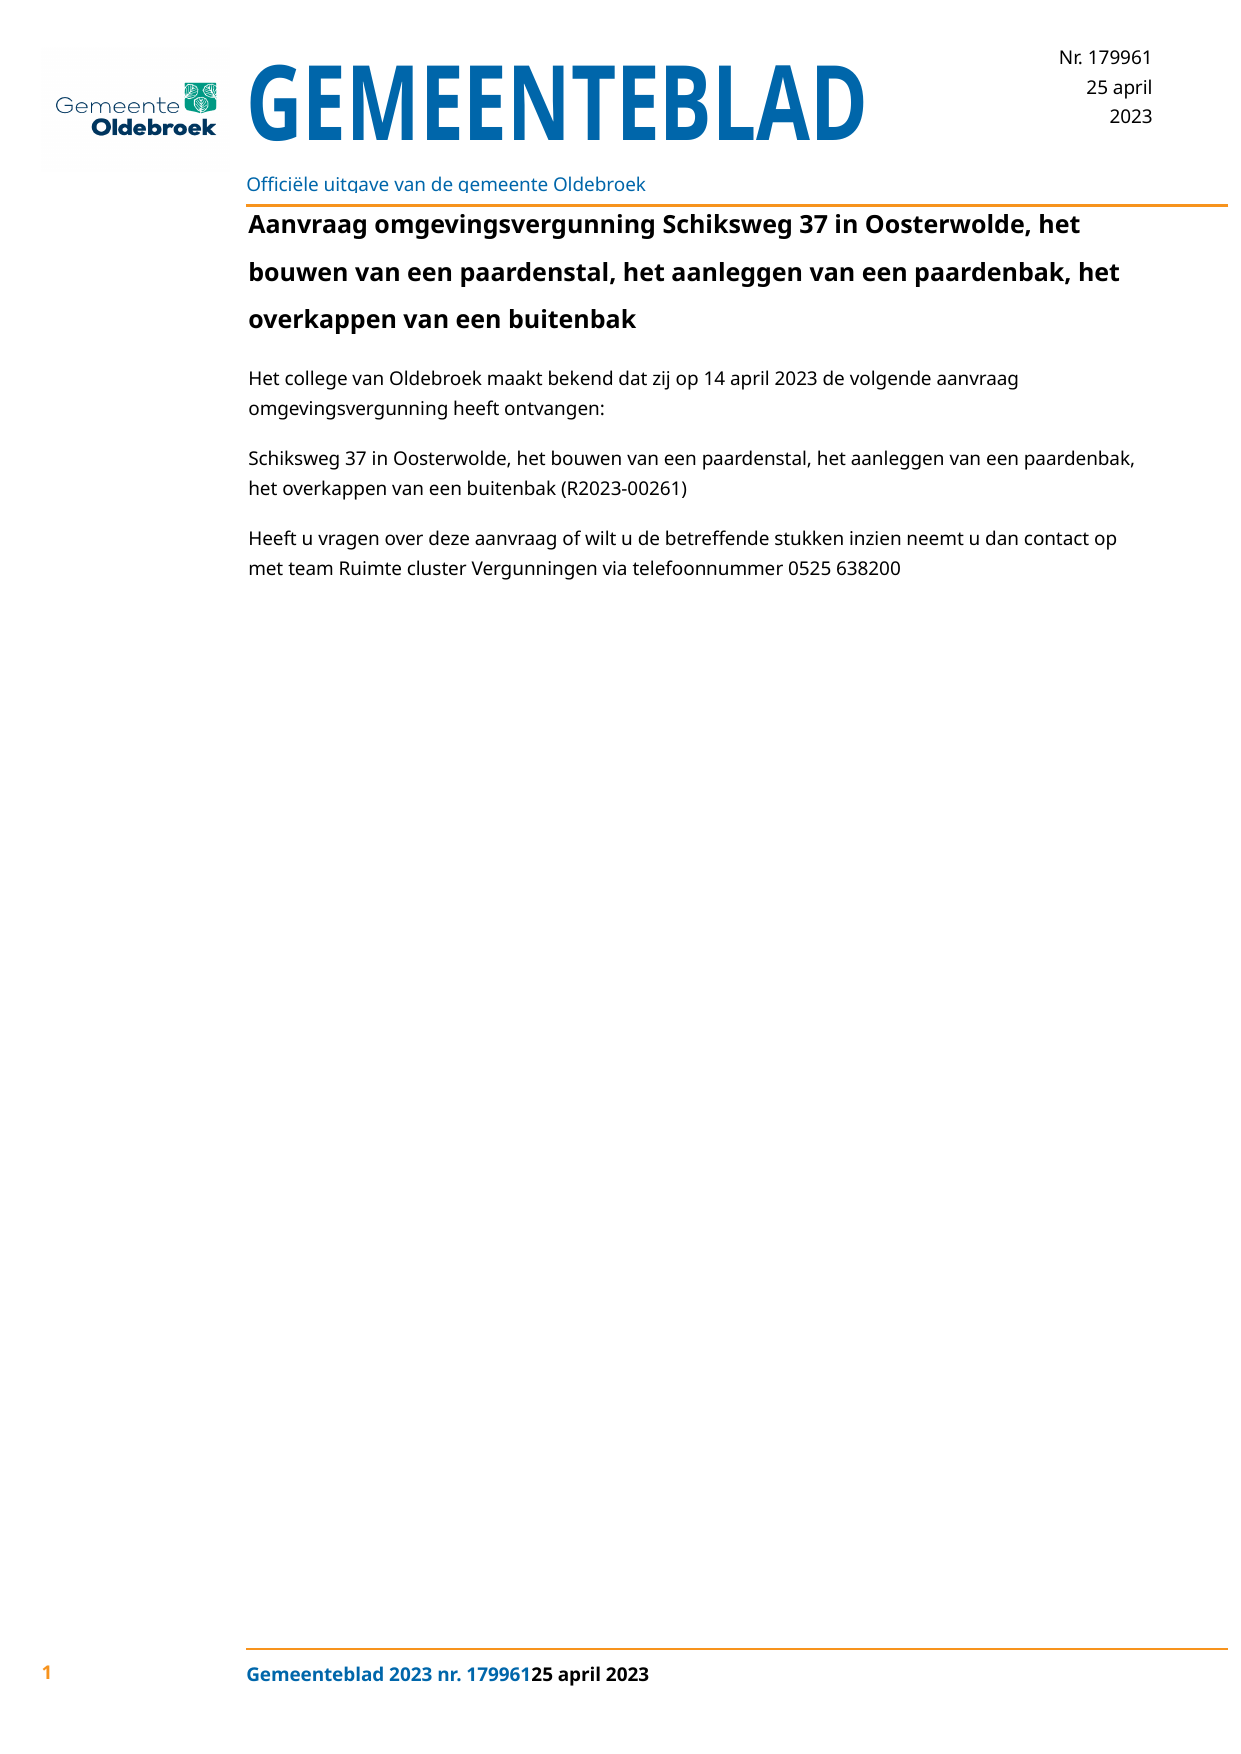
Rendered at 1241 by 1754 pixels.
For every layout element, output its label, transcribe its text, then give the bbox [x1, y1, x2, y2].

text Schiksweg 37 in Oosterwolde, het bouwen van een paardenstal, het aanleggen van een paardenbak, het overkappen van een buitenbak (R2023-00261) [248, 446, 1152, 501]
picture [41, 47, 231, 172]
text Aanvraag omgevingsvergunning Schiksweg 37 in Oosterwolde, het bouwen van een paardenstal, het aanleggen van een paardenbak, het overkappen van een buitenbak [248, 207, 1152, 336]
text Het college van Oldebroek maakt bekend dat zij op 14 april 2023 de volgende aanvraag omgevingsvergunning heeft ontvangen: [248, 366, 1152, 421]
text Heeft u vragen over deze aanvraag of wilt u de betreffende stukken inzien neemt u dan contact op met team Ruimte cluster Vergunningen via telefoonnummer 0525 638200 [248, 526, 1152, 581]
